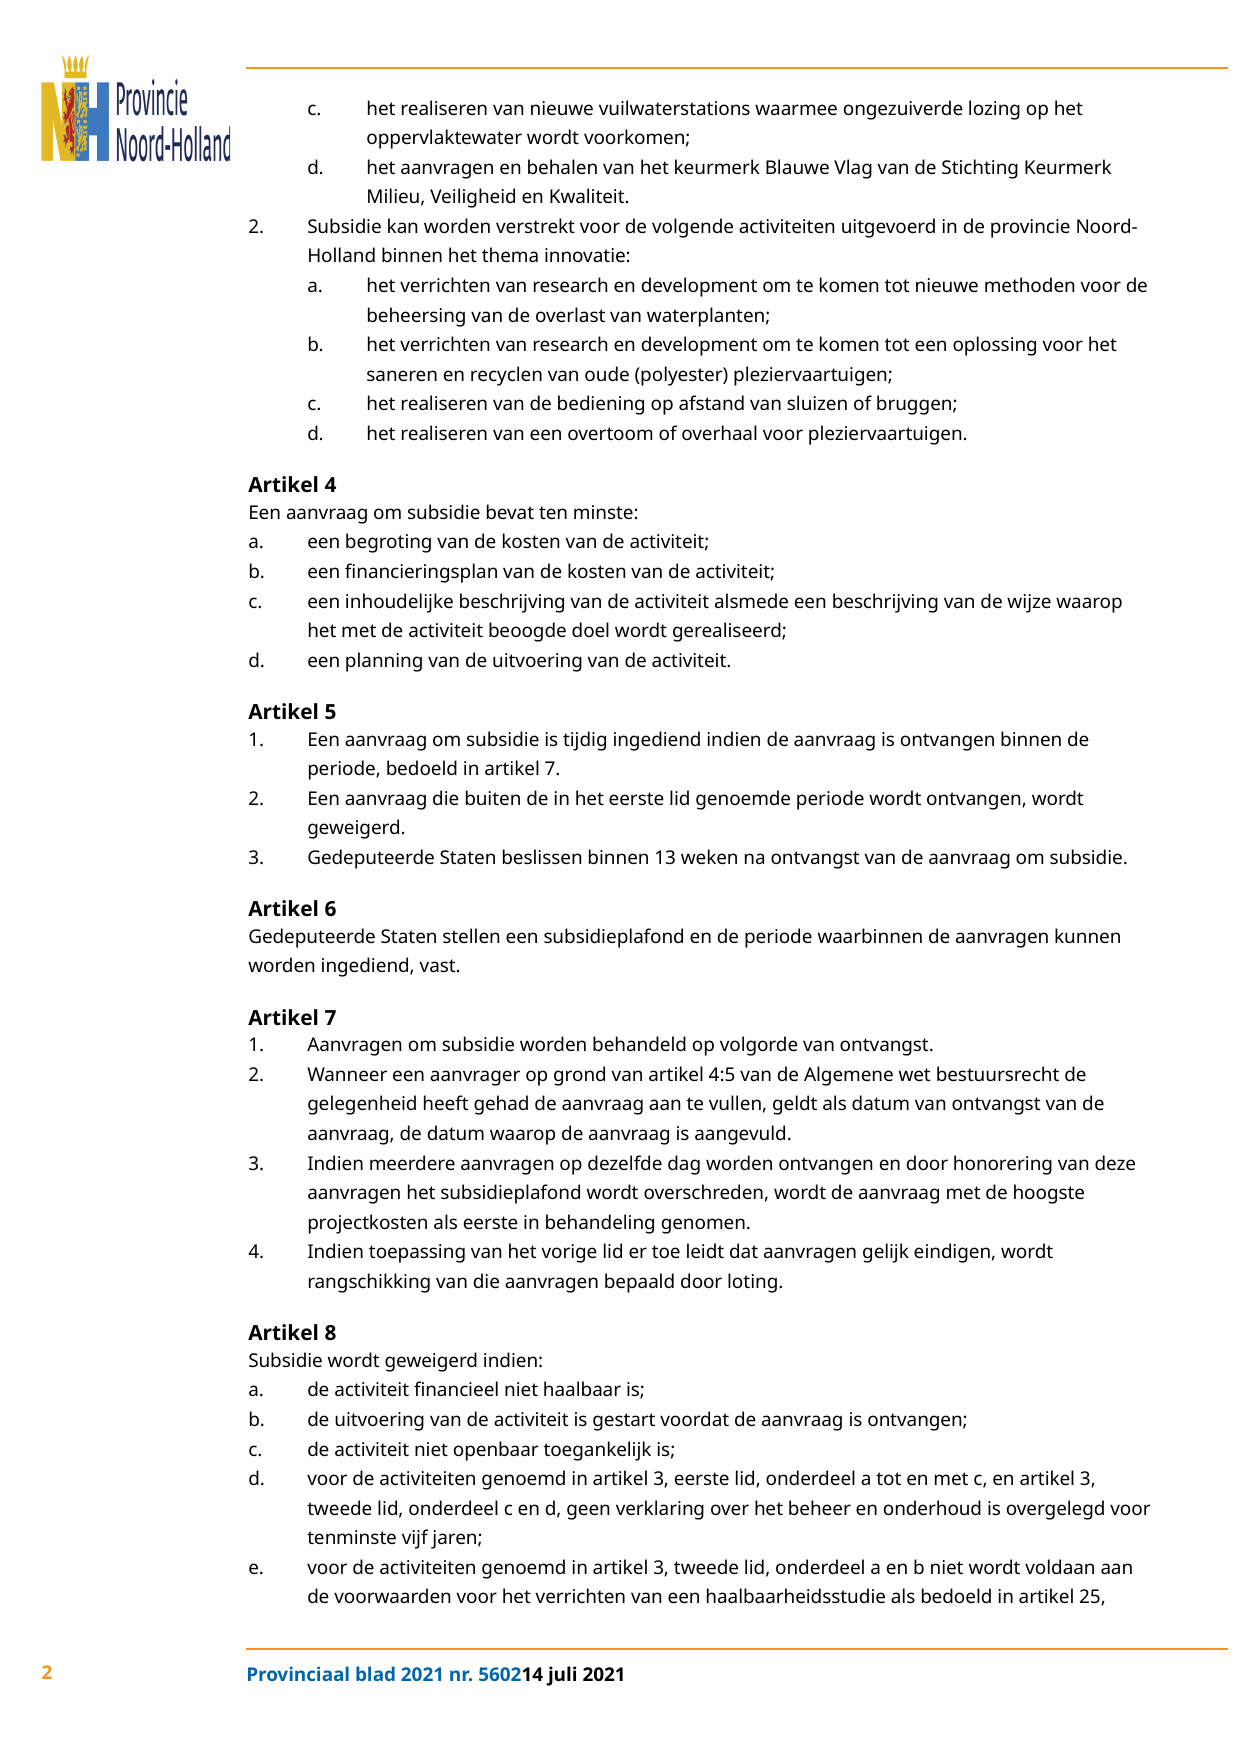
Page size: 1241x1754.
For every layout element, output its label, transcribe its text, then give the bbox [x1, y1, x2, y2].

text Artikel 6 [248, 894, 1152, 923]
text Gedeputeerde Staten stellen een subsidieplafond en de periode waarbinnen de aanvragen kunnen worden ingediend, vast. [248, 923, 1152, 978]
list Een aanvraag om subsidie is tijdig ingediend indien de aanvraag is ontvangen binnen de periode, bedoeld in artikel 7. [248, 726, 1152, 781]
list het realiseren van nieuwe vuilwaterstations waarmee ongezuiverde lozing op het oppervlaktewater wordt voorkomen; [307, 95, 1152, 150]
list het realiseren van de bediening op afstand van sluizen of bruggen; [307, 391, 1152, 416]
list Gedeputeerde Staten beslissen binnen 13 weken na ontvangst van de aanvraag om subsidie. [248, 844, 1152, 870]
text Artikel 4 [248, 471, 1152, 499]
list Aanvragen om subsidie worden behandeld op volgorde van ontvangst. [248, 1031, 1152, 1057]
list het aanvragen en behalen van het keurmerk Blauwe Vlag van de Stichting Keurmerk Milieu, Veiligheid en Kwaliteit. [307, 154, 1152, 209]
list de activiteit financieel niet haalbaar is; [248, 1377, 1152, 1402]
list een planning van de uitvoering van de activiteit. [248, 647, 1152, 673]
list de uitvoering van de activiteit is gestart voordat de aanvraag is ontvangen; [248, 1406, 1152, 1432]
text Artikel 7 [248, 1003, 1152, 1031]
list het verrichten van research en development om te komen tot een oplossing voor het saneren en recyclen van oude (polyester) pleziervaartuigen; [307, 331, 1152, 387]
list een inhoudelijke beschrijving van de activiteit alsmede een beschrijving van de wijze waarop het met de activiteit beoogde doel wordt gerealiseerd; [248, 588, 1152, 643]
list Subsidie kan worden verstrekt voor de volgende activiteiten uitgevoerd in de provincie Noord-Holland binnen het thema innovatie: [248, 213, 1152, 268]
list Indien meerdere aanvragen op dezelfde dag worden ontvangen en door honorering van deze aanvragen het subsidieplafond wordt overschreden, wordt de aanvraag met de hoogste projectkosten als eerste in behandeling genomen. [248, 1150, 1152, 1235]
list de activiteit niet openbaar toegankelijk is; [248, 1436, 1152, 1461]
text Artikel 5 [248, 697, 1152, 726]
list een begroting van de kosten van de activiteit; [248, 529, 1152, 554]
list Wanneer een aanvrager op grond van artikel 4:5 van de Algemene wet bestuursrecht de gelegenheid heeft gehad de aanvraag aan te vullen, geldt als datum van ontvangst van de aanvraag, de datum waarop de aanvraag is aangevuld. [248, 1061, 1152, 1146]
text Subsidie wordt geweigerd indien: [248, 1347, 1152, 1373]
list Indien toepassing van het vorige lid er toe leidt dat aanvragen gelijk eindigen, wordt rangschikking van die aanvragen bepaald door loting. [248, 1238, 1152, 1294]
list het realiseren van een overtoom of overhaal voor pleziervaartuigen. [307, 420, 1152, 446]
picture [41, 47, 231, 172]
list Een aanvraag die buiten de in het eerste lid genoemde periode wordt ontvangen, wordt geweigerd. [248, 785, 1152, 840]
list voor de activiteiten genoemd in artikel 3, tweede lid, onderdeel a en b niet wordt voldaan aan de voorwaarden voor het verrichten van een haalbaarheidsstudie als bedoeld in artikel 25, [248, 1554, 1152, 1609]
text Een aanvraag om subsidie bevat ten minste: [248, 499, 1152, 525]
list een financieringsplan van de kosten van de activiteit; [248, 558, 1152, 584]
list voor de activiteiten genoemd in artikel 3, eerste lid, onderdeel a tot en met c, en artikel 3, tweede lid, onderdeel c en d, geen verklaring over het beheer en onderhoud is overgelegd voor tenminste vijf jaren; [248, 1465, 1152, 1550]
list het verrichten van research en development om te komen tot nieuwe methoden voor de beheersing van de overlast van waterplanten; [307, 272, 1152, 328]
text Artikel 8 [248, 1318, 1152, 1347]
